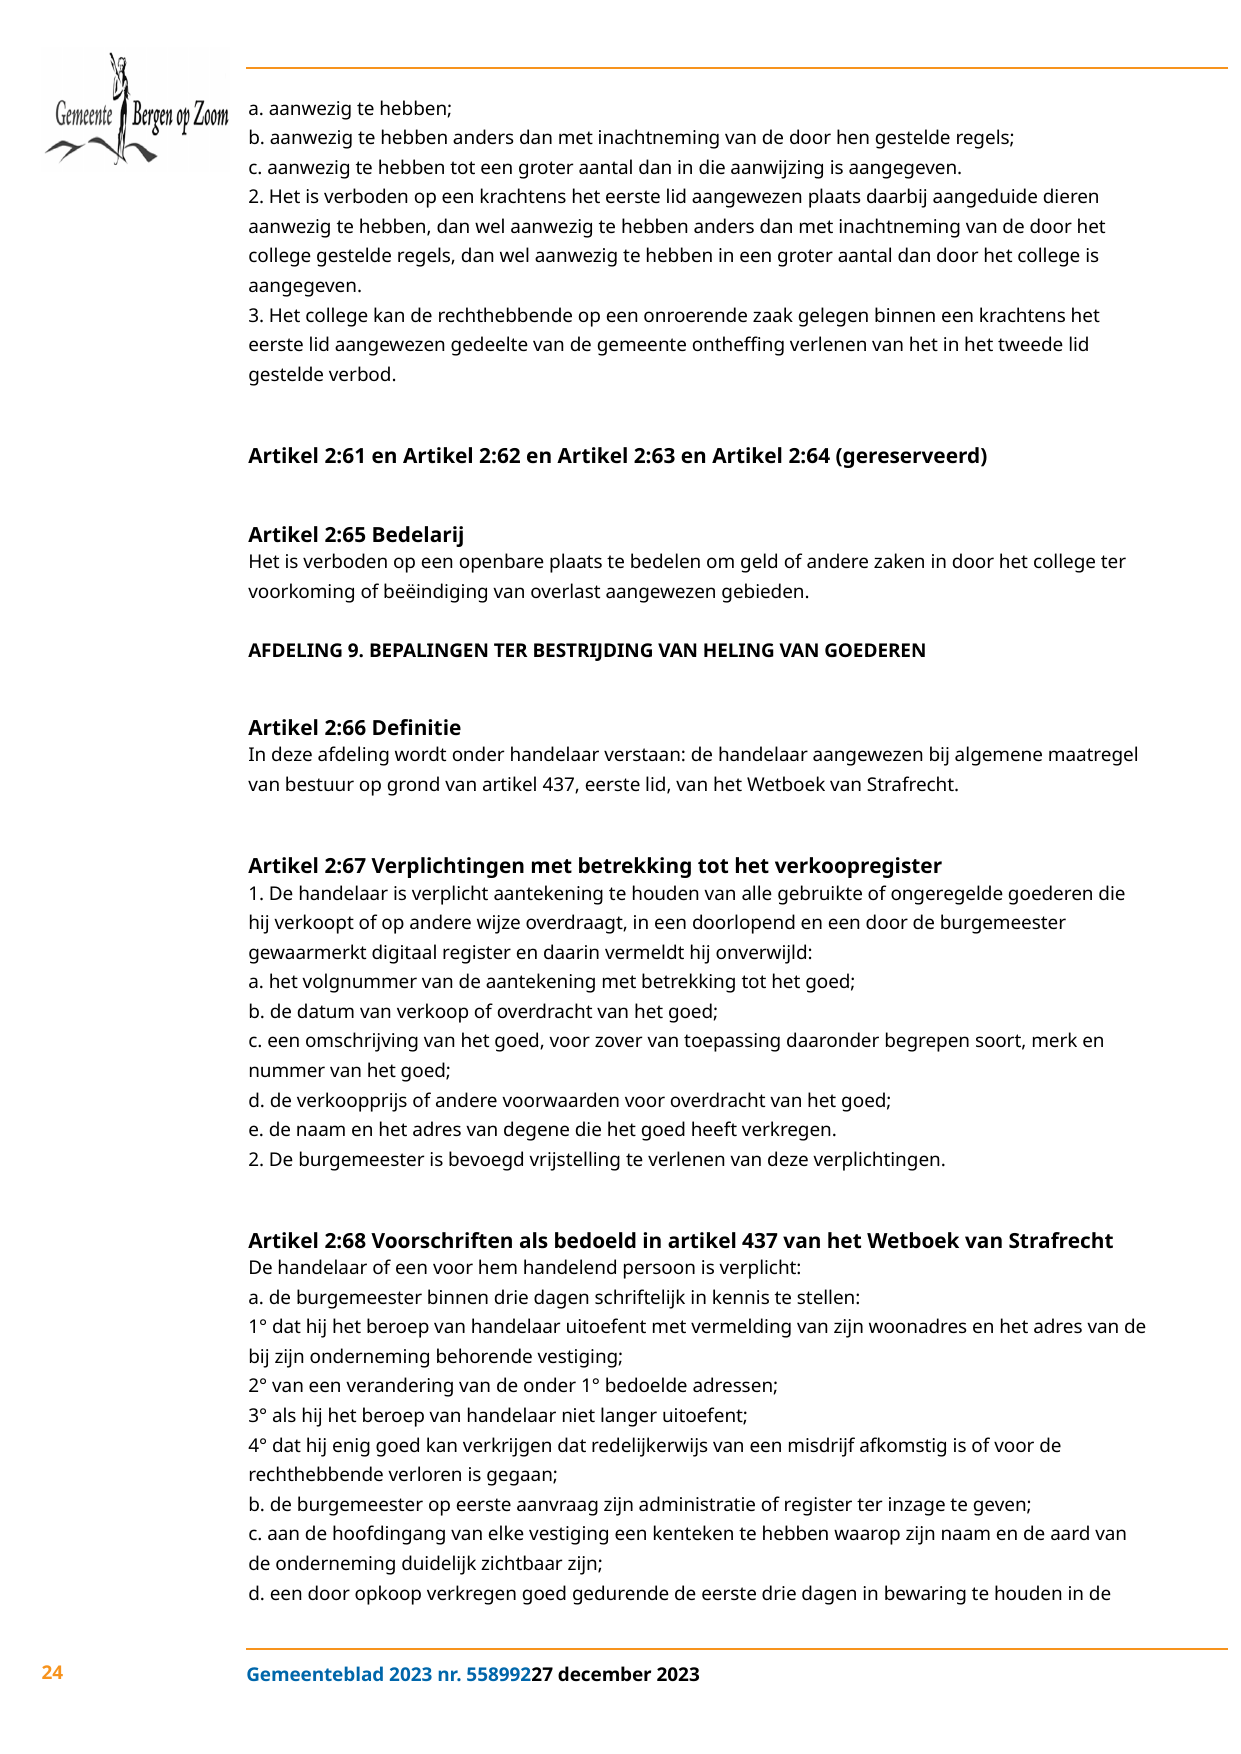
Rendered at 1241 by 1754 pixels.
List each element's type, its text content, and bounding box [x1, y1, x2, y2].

text b. de datum van verkoop of overdracht van het goed; [248, 998, 1152, 1024]
text Artikel 2:67 Verplichtingen met betrekking tot het verkoopregister [248, 851, 1152, 880]
text Artikel 2:61 en Artikel 2:62 en Artikel 2:63 en Artikel 2:64 (gereserveerd) [248, 441, 1152, 469]
text 2. De burgemeester is bevoegd vrijstelling te verlenen van deze verplichtingen. [248, 1146, 1152, 1172]
text a. aanwezig te hebben; [248, 95, 1152, 121]
picture [41, 47, 231, 172]
text 2° van een verandering van de onder 1° bedoelde adressen; [248, 1373, 1152, 1398]
text Artikel 2:66 Definitie [248, 713, 1152, 742]
text 4° dat hij enig goed kan verkrijgen dat redelijkerwijs van een misdrijf afkomstig is of voor de rechthebbende verloren is gegaan; [248, 1432, 1152, 1487]
text 1° dat hij het beroep van handelaar uitoefent met vermelding van zijn woonadres en het adres van de bij zijn onderneming behorende vestiging; [248, 1313, 1152, 1369]
text De handelaar of een voor hem handelend persoon is verplicht: [248, 1254, 1152, 1280]
text a. de burgemeester binnen drie dagen schriftelijk in kennis te stellen: [248, 1284, 1152, 1310]
text Het is verboden op een openbare plaats te bedelen om geld of andere zaken in door het college ter voorkoming of beëindiging van overlast aangewezen gebieden. [248, 548, 1152, 604]
text d. de verkoopprijs of andere voorwaarden voor overdracht van het goed; [248, 1087, 1152, 1112]
text e. de naam en het adres van degene die het goed heeft verkregen. [248, 1116, 1152, 1142]
text b. de burgemeester op eerste aanvraag zijn administratie of register ter inzage te geven; [248, 1491, 1152, 1517]
text 2. Het is verboden op een krachtens het eerste lid aangewezen plaats daarbij aangeduide dieren aanwezig te hebben, dan wel aanwezig te hebben anders dan met inachtneming van de door het college gestelde regels, dan wel aanwezig te hebben in een groter aantal dan door het college is aangegeven. [248, 183, 1152, 298]
text c. aanwezig te hebben tot een groter aantal dan in die aanwijzing is aangegeven. [248, 154, 1152, 180]
text 1. De handelaar is verplicht aantekening te houden van alle gebruikte of ongeregelde goederen die hij verkoopt of op andere wijze overdraagt, in een doorlopend en een door de burgemeester gewaarmerkt digitaal register en daarin vermeldt hij onverwijld: [248, 880, 1152, 964]
text c. een omschrijving van het goed, voor zover van toepassing daaronder begrepen soort, merk en nummer van het goed; [248, 1028, 1152, 1083]
text Artikel 2:65 Bedelarij [248, 520, 1152, 548]
text d. een door opkoop verkregen goed gedurende de eerste drie dagen in bewaring te houden in de [248, 1580, 1152, 1606]
text b. aanwezig te hebben anders dan met inachtneming van de door hen gestelde regels; [248, 124, 1152, 150]
text Artikel 2:68 Voorschriften als bedoeld in artikel 437 van het Wetboek van Strafrecht [248, 1226, 1152, 1254]
text a. het volgnummer van de aantekening met betrekking tot het goed; [248, 968, 1152, 994]
text 3° als hij het beroep van handelaar niet langer uitoefent; [248, 1402, 1152, 1428]
text AFDELING 9. BEPALINGEN TER BESTRIJDING VAN HELING VAN GOEDEREN [248, 637, 1152, 663]
text In deze afdeling wordt onder handelaar verstaan: de handelaar aangewezen bij algemene maatregel van bestuur op grond van artikel 437, eerste lid, van het Wetboek van Strafrecht. [248, 742, 1152, 797]
text 3. Het college kan de rechthebbende op een onroerende zaak gelegen binnen een krachtens het eerste lid aangewezen gedeelte van de gemeente ontheffing verlenen van het in het tweede lid gestelde verbod. [248, 302, 1152, 387]
text c. aan de hoofdingang van elke vestiging een kenteken te hebben waarop zijn naam en de aard van de onderneming duidelijk zichtbaar zijn; [248, 1521, 1152, 1576]
